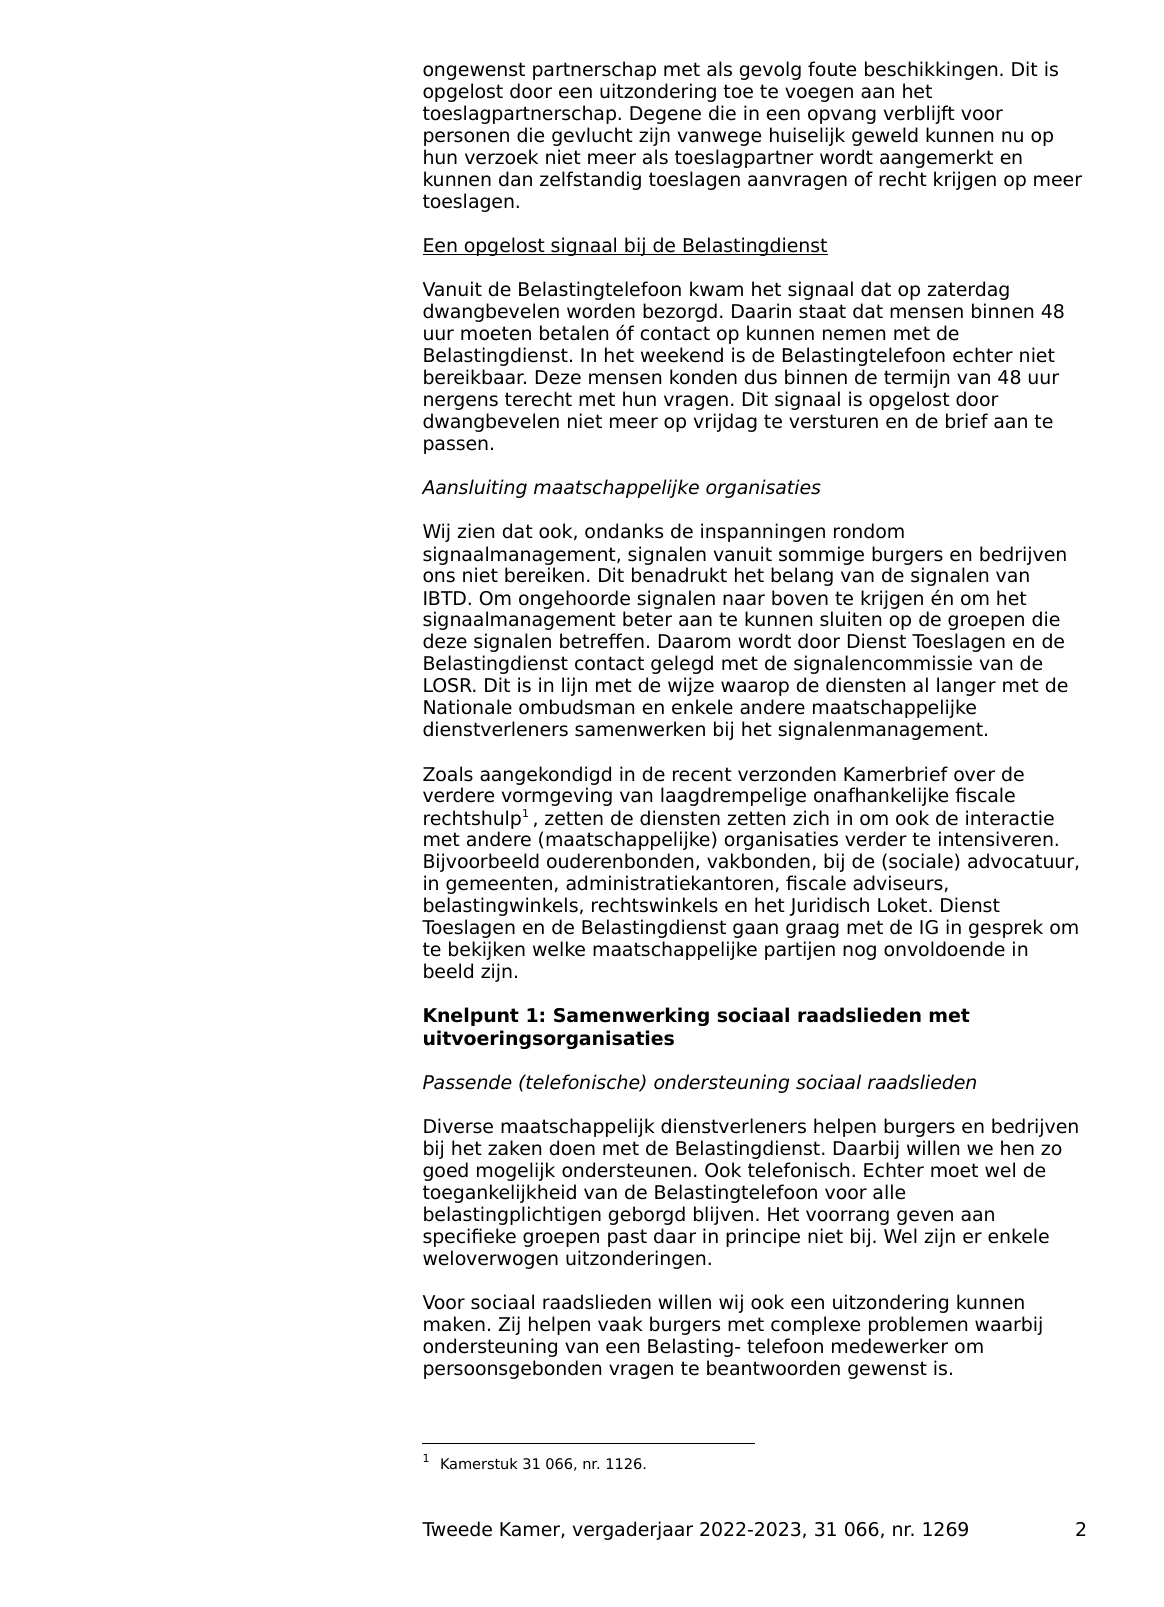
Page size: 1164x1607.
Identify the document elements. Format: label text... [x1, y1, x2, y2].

text Zoals aangekondigd in de recent verzonden Kamerbrief over de verdere vormgeving van laagdrempelige onafhankelijke fiscale rechtshulp, zetten de diensten zetten zich in om ook de interactie met andere (maatschappelijke) organisaties verder te intensiveren. Bijvoorbeeld ouderenbonden, vakbonden, bij de (sociale) advocatuur, in gemeenten, administratiekantoren, fiscale adviseurs, belastingwinkels, rechtswinkels en het Juridisch Loket. Dienst Toeslagen en de Belastingdienst gaan graag met de IG in gesprek om te bekijken welke maatschappelijke partijen nog onvoldoende in beeld zijn. [422, 763, 1087, 983]
subtitle Passende (telefonische) ondersteuning sociaal raadslieden [422, 1072, 1087, 1093]
text Diverse maatschappelijk dienstverleners helpen burgers en bedrijven bij het zaken doen met de Belastingdienst. Daarbij willen we hen zo goed mogelijk ondersteunen. Ook telefonisch. Echter moet wel de toegankelijkheid van de Belastingtelefoon voor alle belastingplichtigen geborgd blijven. Het voorrang geven aan specifieke groepen past daar in principe niet bij. Wel zijn er enkele weloverwogen uitzonderingen. [422, 1116, 1087, 1269]
text ongewenst partnerschap met als gevolg foute beschikkingen. Dit is opgelost door een uitzondering toe te voegen aan het toeslagpartnerschap. Degene die in een opvang verblijft voor personen die gevlucht zijn vanwege huiselijk geweld kunnen nu op hun verzoek niet meer als toeslagpartner wordt aangemerkt en kunnen dan zelfstandig toeslagen aanvragen of recht krijgen op meer toeslagen. [422, 59, 1087, 213]
subtitle Knelpunt 1: Samenwerking sociaal raadslieden met uitvoeringsorganisaties [422, 1005, 1087, 1049]
text Wij zien dat ook, ondanks de inspanningen rondom signaalmanagement, signalen vanuit sommige burgers en bedrijven ons niet bereiken. Dit benadrukt het belang van de signalen van IBTD. Om ongehoorde signalen naar boven te krijgen én om het signaalmanagement beter aan te kunnen sluiten op de groepen die deze signalen betreffen. Daarom wordt door Dienst Toeslagen en de Belastingdienst contact gelegd met de signalencommissie van de LOSR. Dit is in lijn met de wijze waarop de diensten al langer met de Nationale ombudsman en enkele andere maatschappelijke dienstverleners samenwerken bij het signalenmanagement. [422, 521, 1087, 741]
subtitle Een opgelost signaal bij de Belastingdienst [422, 235, 1087, 257]
subtitle Aansluiting maatschappelijke organisaties [422, 477, 1087, 499]
text Kamerstuk 31 066, nr. 1126. [422, 1452, 1087, 1474]
text Vanuit de Belastingtelefoon kwam het signaal dat op zaterdag dwangbevelen worden bezorgd. Daarin staat dat mensen binnen 48 uur moeten betalen óf contact op kunnen nemen met de Belastingdienst. In het weekend is de Belastingtelefoon echter niet bereikbaar. Deze mensen konden dus binnen de termijn van 48 uur nergens terecht met hun vragen. Dit signaal is opgelost door dwangbevelen niet meer op vrijdag te versturen en de brief aan te passen. [422, 279, 1087, 455]
text Voor sociaal raadslieden willen wij ook een uitzondering kunnen maken. Zij helpen vaak burgers met complexe problemen waarbij ondersteuning van een Belasting- telefoon medewerker om persoonsgebonden vragen te beantwoorden gewenst is. [422, 1292, 1087, 1380]
